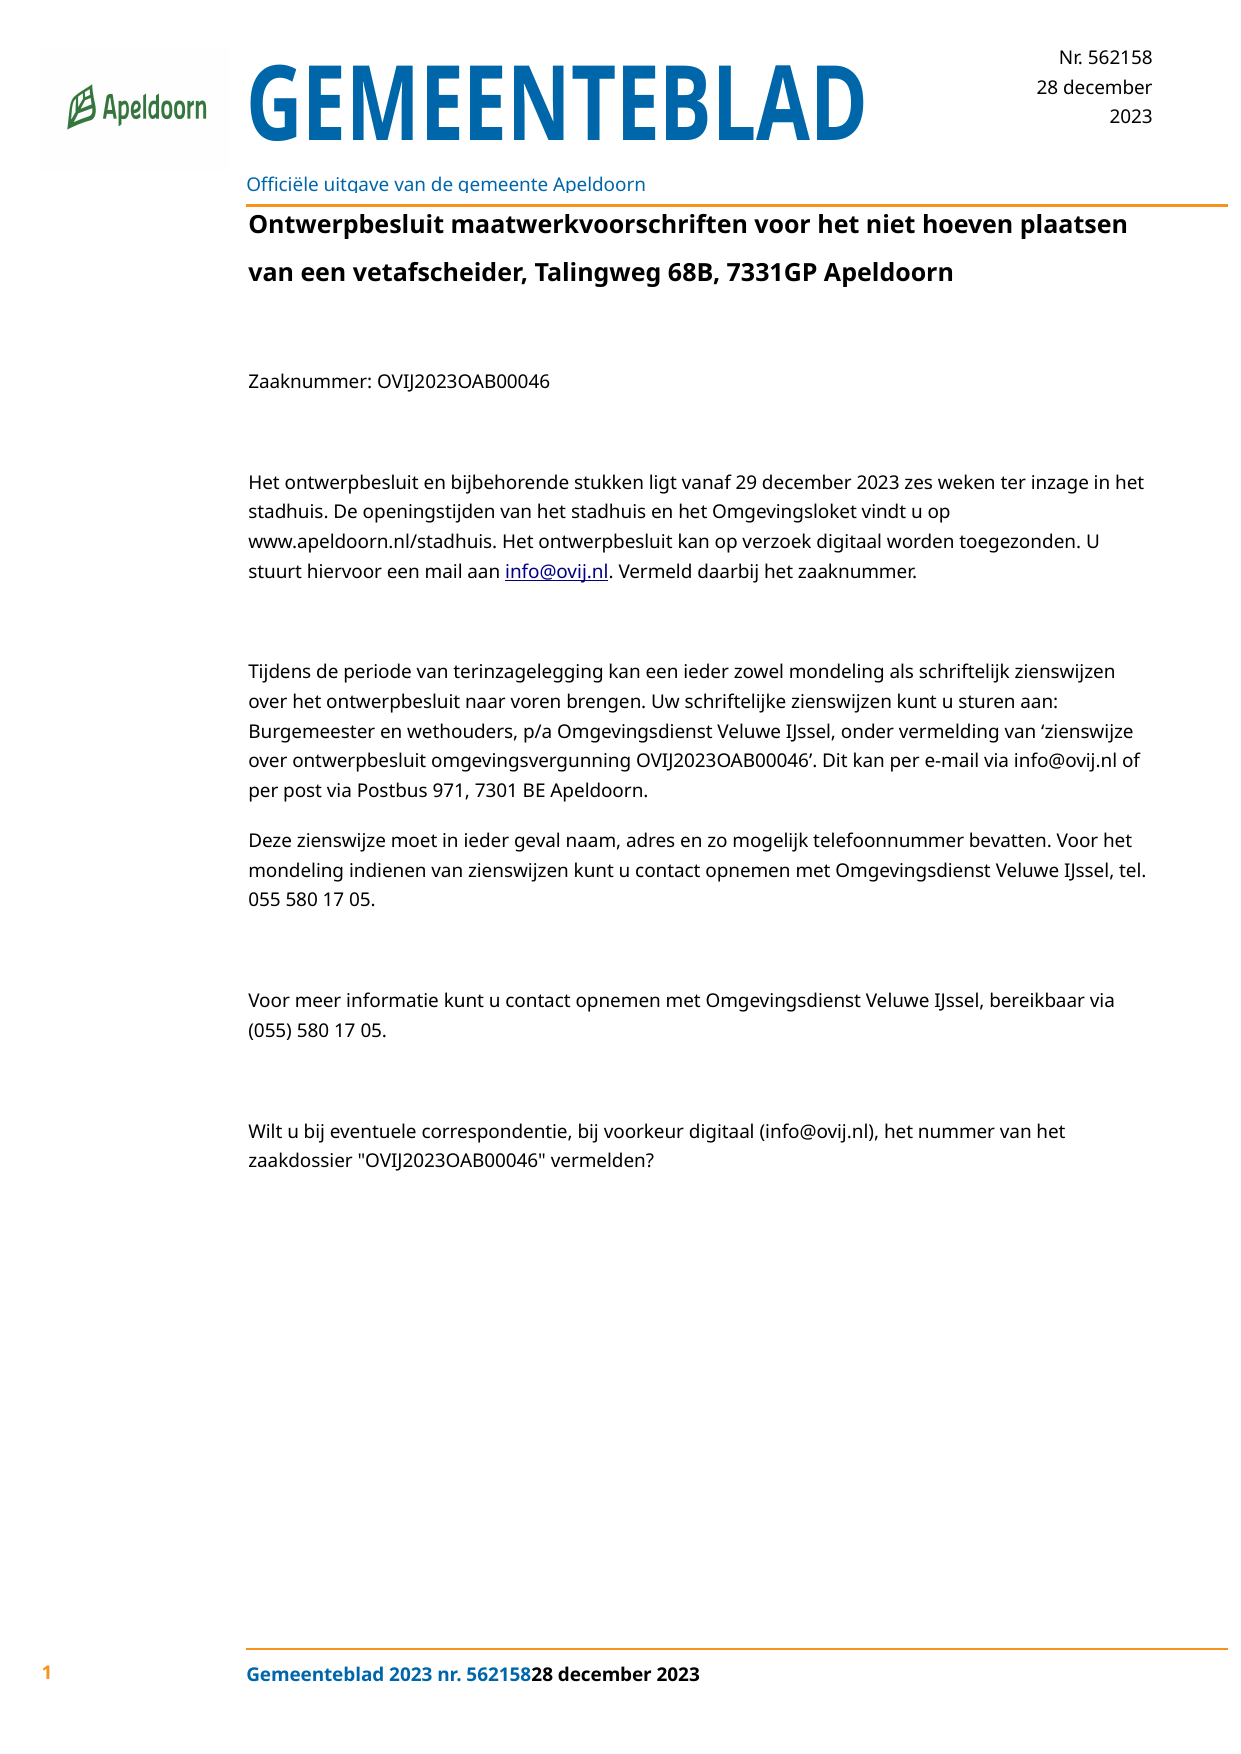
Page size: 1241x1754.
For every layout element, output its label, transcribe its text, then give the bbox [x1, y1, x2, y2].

text Ontwerpbesluit maatwerkvoorschriften voor het niet hoeven plaatsen van een vetafscheider, Talingweg 68B, 7331GP Apeldoorn [248, 207, 1152, 288]
text Het ontwerpbesluit en bijbehorende stukken ligt vanaf 29 december 2023 zes weken ter inzage in het stadhuis. De openingstijden van het stadhuis en het Omgevingsloket vindt u op www.apeldoorn.nl/stadhuis. Het ontwerpbesluit kan op verzoek digitaal worden toegezonden. U stuurt hiervoor een mail aan info@ovij.nl. Vermeld daarbij het zaaknummer. [248, 469, 1152, 584]
picture [41, 47, 231, 172]
text Tijdens de periode van terinzagelegging kan een ieder zowel mondeling als schriftelijk zienswijzen over het ontwerpbesluit naar voren brengen. Uw schriftelijke zienswijzen kunt u sturen aan: Burgemeester en wethouders, p/a Omgevingsdienst Veluwe IJssel, onder vermelding van ‘zienswijze over ontwerpbesluit omgevingsvergunning OVIJ2023OAB00046’. Dit kan per e-mail via info@ovij.nl of per post via Postbus 971, 7301 BE Apeldoorn. [248, 659, 1152, 803]
text Wilt u bij eventuele correspondentie, bij voorkeur digitaal (info@ovij.nl), het nummer van het zaakdossier "OVIJ2023OAB00046" vermelden? [248, 1118, 1152, 1173]
text Deze zienswijze moet in ieder geval naam, adres en zo mogelijk telefoonnummer bevatten. Voor het mondeling indienen van zienswijzen kunt u contact opnemen met Omgevingsdienst Veluwe IJssel, tel. 055 580 17 05. [248, 827, 1152, 912]
text Voor meer informatie kunt u contact opnemen met Omgevingsdienst Veluwe IJssel, bereikbaar via (055) 580 17 05. [248, 987, 1152, 1043]
text Zaaknummer: OVIJ2023OAB00046 [248, 368, 1152, 394]
